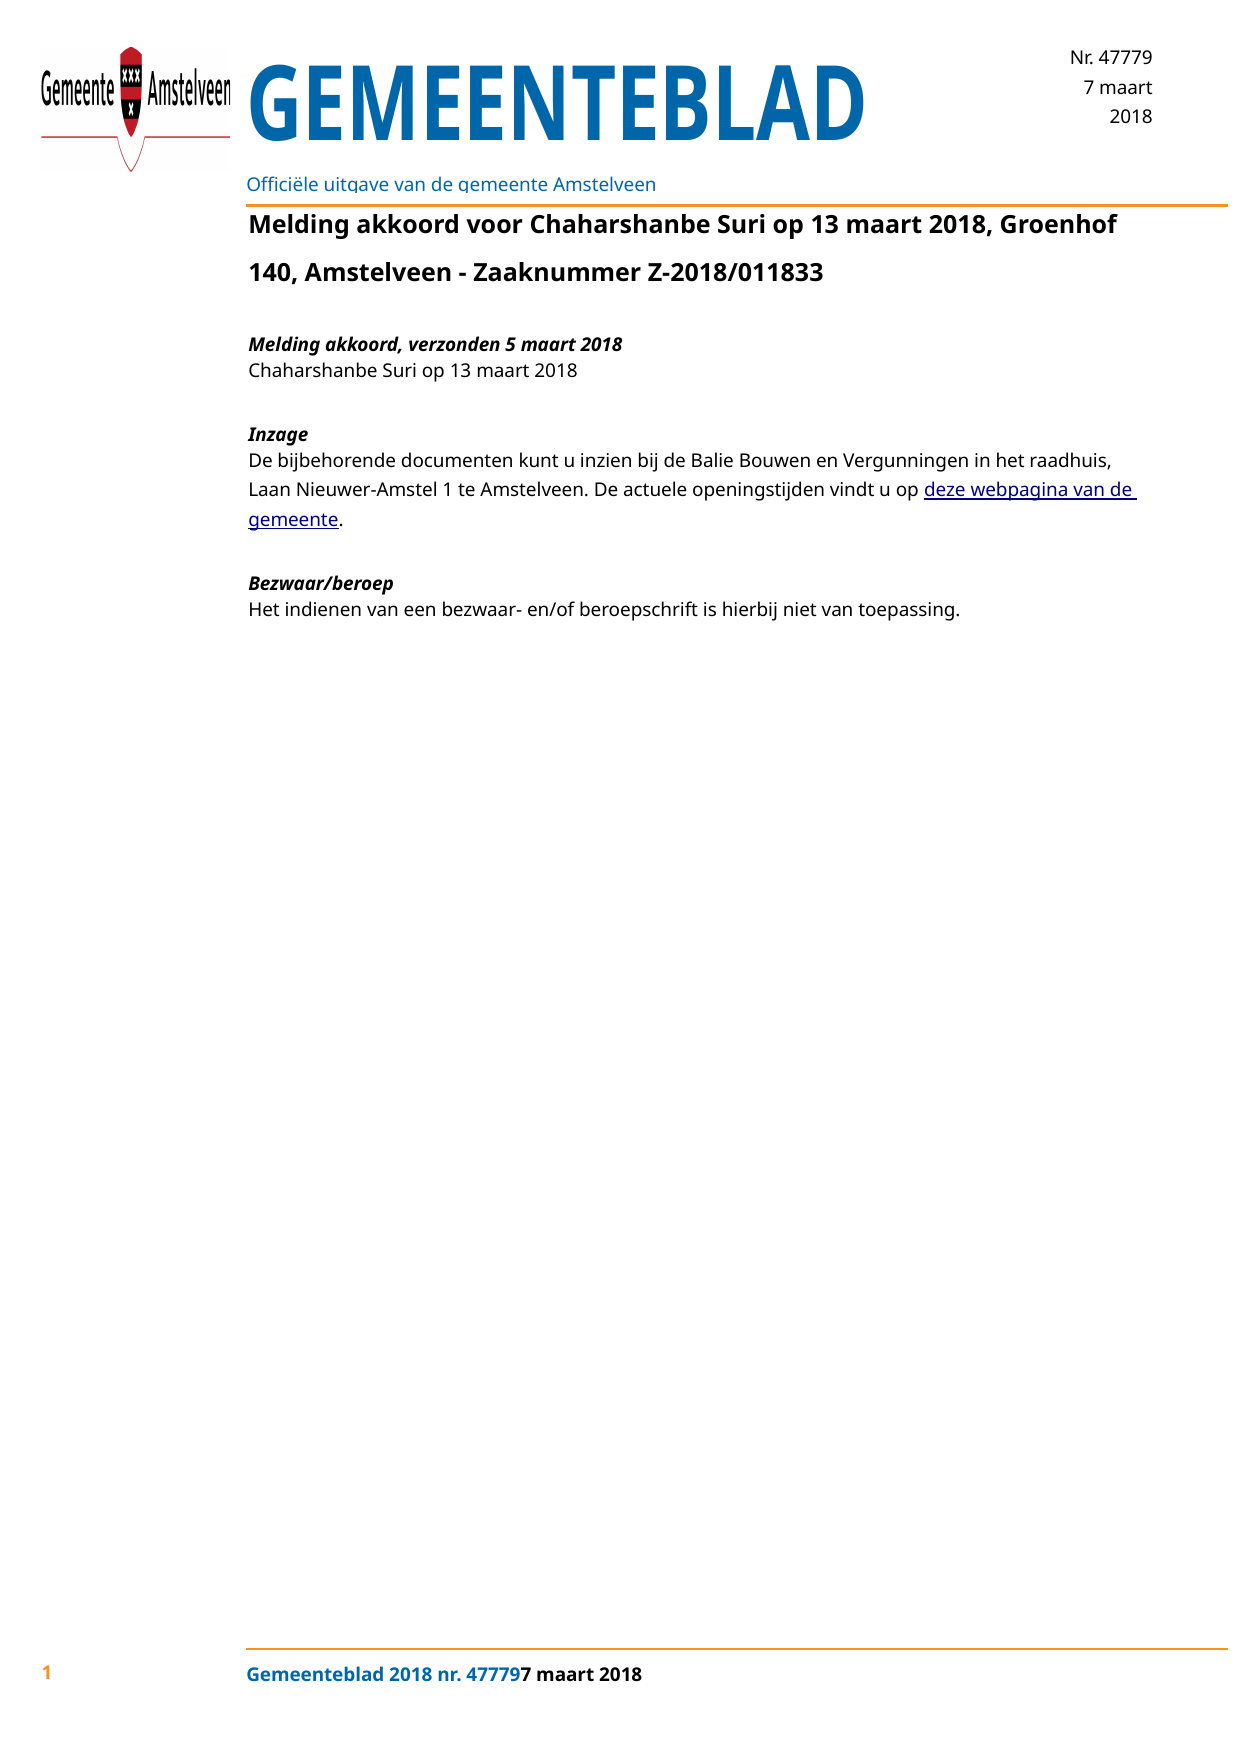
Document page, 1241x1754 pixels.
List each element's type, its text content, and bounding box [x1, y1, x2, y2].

text Inzage [248, 421, 1152, 447]
text Bezwaar/beroep [248, 570, 1152, 596]
text Melding akkoord, verzonden 5 maart 2018 [248, 331, 1152, 357]
text Chaharshanbe Suri op 13 maart 2018 [248, 357, 1152, 383]
text Het indienen van een bezwaar- en/of beroepschrift is hierbij niet van toepassing. [248, 596, 1152, 621]
picture [41, 47, 231, 172]
text De bijbehorende documenten kunt u inzien bij de Balie Bouwen en Vergunningen in het raadhuis, Laan Nieuwer-Amstel 1 te Amstelveen. De actuele openingstijden vindt u op deze webpagina van de gemeente. [248, 447, 1152, 532]
text Melding akkoord voor Chaharshanbe Suri op 13 maart 2018, Groenhof 140, Amstelveen - Zaaknummer Z-2018/011833 [248, 207, 1152, 288]
